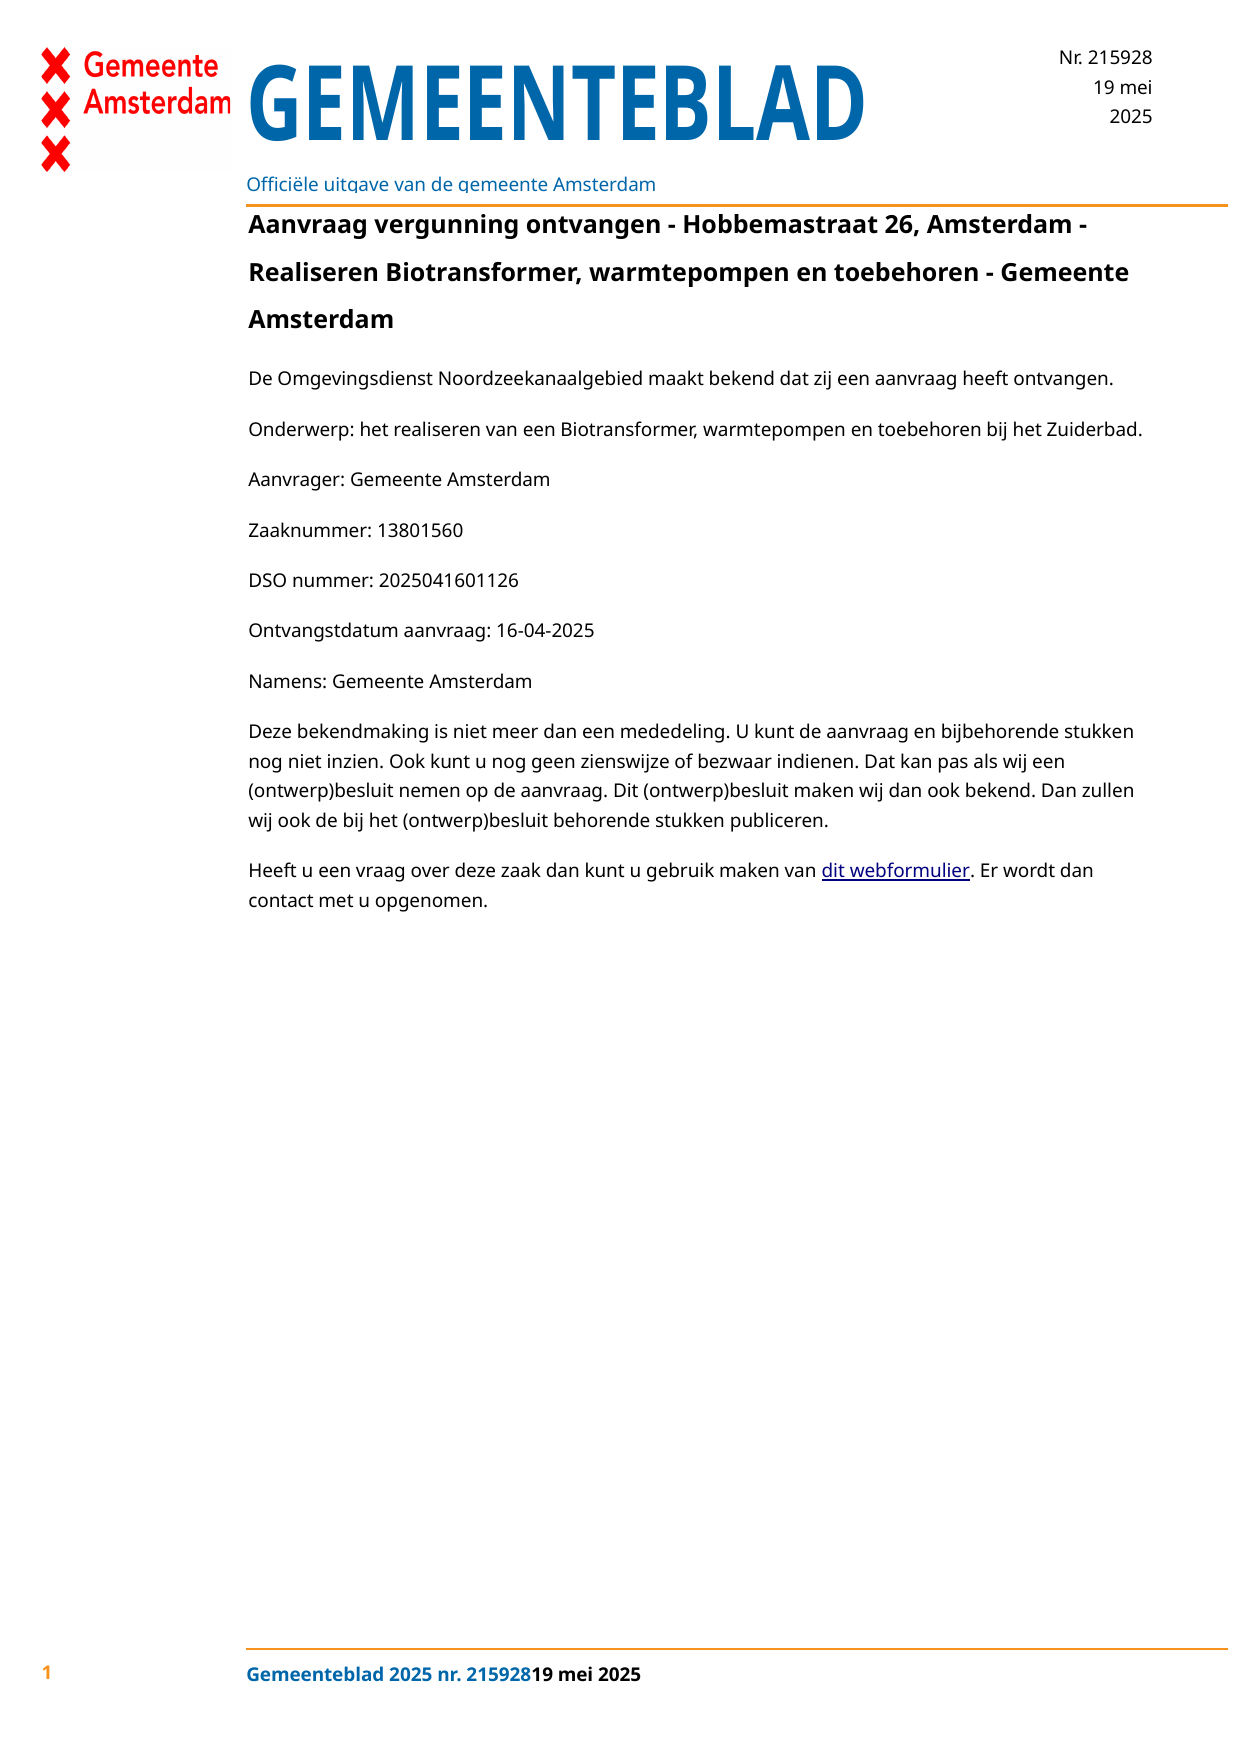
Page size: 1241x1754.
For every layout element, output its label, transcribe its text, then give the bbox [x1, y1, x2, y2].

text Namens: Gemeente Amsterdam [248, 668, 1152, 694]
text DSO nummer: 2025041601126 [248, 567, 1152, 593]
text Ontvangstdatum aanvraag: 16-04-2025 [248, 618, 1152, 643]
text Aanvraag vergunning ontvangen - Hobbemastraat 26, Amsterdam - Realiseren Biotransformer, warmtepompen en toebehoren - Gemeente Amsterdam [248, 207, 1152, 336]
text Aanvrager: Gemeente Amsterdam [248, 466, 1152, 492]
text De Omgevingsdienst Noordzeekanaalgebied maakt bekend dat zij een aanvraag heeft ontvangen. [248, 366, 1152, 391]
text Heeft u een vraag over deze zaak dan kunt u gebruik maken van dit webformulier. Er wordt dan contact met u opgenomen. [248, 858, 1152, 913]
picture [41, 47, 231, 172]
text Deze bekendmaking is niet meer dan een mededeling. U kunt de aanvraag en bijbehorende stukken nog niet inzien. Ook kunt u nog geen zienswijze of bezwaar indienen. Dat kan pas als wij een (ontwerp)besluit nemen op de aanvraag. Dit (ontwerp)besluit maken wij dan ook bekend. Dan zullen wij ook de bij het (ontwerp)besluit behorende stukken publiceren. [248, 718, 1152, 833]
text Onderwerp: het realiseren van een Biotransformer, warmtepompen en toebehoren bij het Zuiderbad. [248, 416, 1152, 442]
text Zaaknummer: 13801560 [248, 517, 1152, 542]
